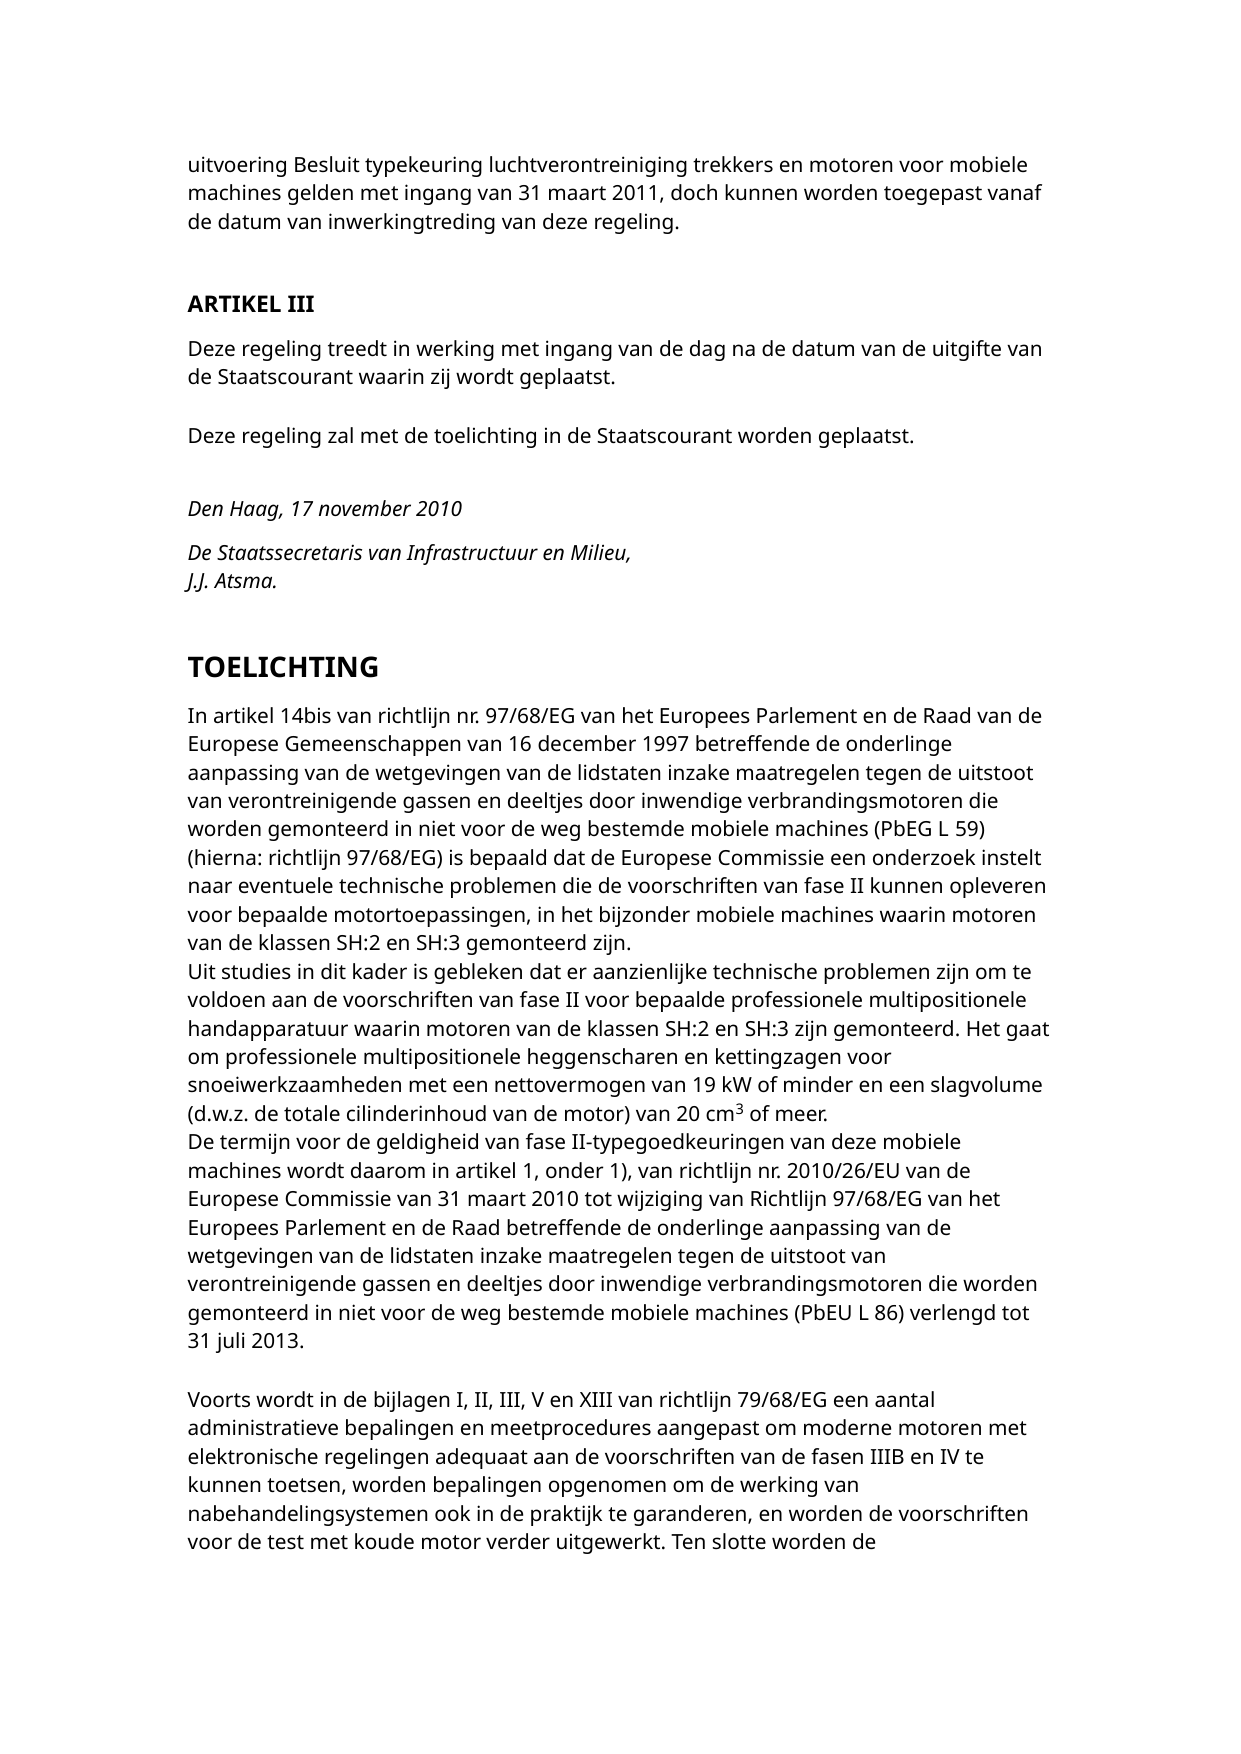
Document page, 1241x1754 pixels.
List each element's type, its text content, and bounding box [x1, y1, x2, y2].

text Deze regeling zal met de toelichting in de Staatscourant worden geplaatst. [187, 421, 1053, 449]
text uitvoering Besluit typekeuring luchtverontreiniging trekkers en motoren voor mobiele machines gelden met ingang van 31 maart 2011, doch kunnen worden toegepast vanaf de datum van inwerkingtreding van deze regeling. [187, 150, 1053, 235]
text Voorts wordt in de bijlagen I, II, III, V en XIII van richtlijn 79/68/EG een aantal administratieve bepalingen en meetprocedures aangepast om moderne motoren met elektronische regelingen adequaat aan de voorschriften van de fasen IIIB en IV te kunnen toetsen, worden bepalingen opgenomen om de werking van nabehandelingsystemen ook in de praktijk te garanderen, en worden de voorschriften voor de test met koude motor verder uitgewerkt. Ten slotte worden de [187, 1385, 1053, 1556]
subtitle TOELICHTING [187, 647, 1053, 686]
text Den Haag, 17 november 2010 [187, 494, 1053, 523]
text Uit studies in dit kader is gebleken dat er aanzienlijke technische problemen zijn om te voldoen aan de voorschriften van fase II voor bepaalde professionele multipositionele handapparatuur waarin motoren van de klassen SH:2 en SH:3 zijn gemonteerd. Het gaat om professionele multipositionele heggenscharen en kettingzagen voor snoeiwerkzaamheden met een nettovermogen van 19 kW of minder en een slagvolume (d.w.z. de totale cilinderinhoud van de motor) van 20 cm3 of meer. [187, 957, 1053, 1127]
text In artikel 14bis van richtlijn nr. 97/68/EG van het Europees Parlement en de Raad van de Europese Gemeenschappen van 16 december 1997 betreffende de onderlinge aanpassing van de wetgevingen van de lidstaten inzake maatregelen tegen de uitstoot van verontreinigende gassen en deeltjes door inwendige verbrandingsmotoren die worden gemonteerd in niet voor de weg bestemde mobiele machines (PbEG L 59) (hierna: richtlijn 97/68/EG) is bepaald dat de Europese Commissie een onderzoek instelt naar eventuele technische problemen die de voorschriften van fase II kunnen opleveren voor bepaalde motortoepassingen, in het bijzonder mobiele machines waarin motoren van de klassen SH:2 en SH:3 gemonteerd zijn. [187, 701, 1053, 957]
text De Staatssecretaris van Infrastructuur en Milieu, [187, 538, 1053, 566]
subtitle ARTIKEL III [187, 288, 1053, 319]
text De termijn voor de geldigheid van fase II-typegoedkeuringen van deze mobiele machines wordt daarom in artikel 1, onder 1), van richtlijn nr. 2010/26/EU van de Europese Commissie van 31 maart 2010 tot wijziging van Richtlijn 97/68/EG van het Europees Parlement en de Raad betreffende de onderlinge aanpassing van de wetgevingen van de lidstaten inzake maatregelen tegen de uitstoot van verontreinigende gassen en deeltjes door inwendige verbrandingsmotoren die worden gemonteerd in niet voor de weg bestemde mobiele machines (PbEU L 86) verlengd tot 31 juli 2013. [187, 1127, 1053, 1355]
text Deze regeling treedt in werking met ingang van de dag na de datum van de uitgifte van de Staatscourant waarin zij wordt geplaatst. [187, 334, 1053, 391]
text J.J. Atsma. [187, 566, 1053, 595]
